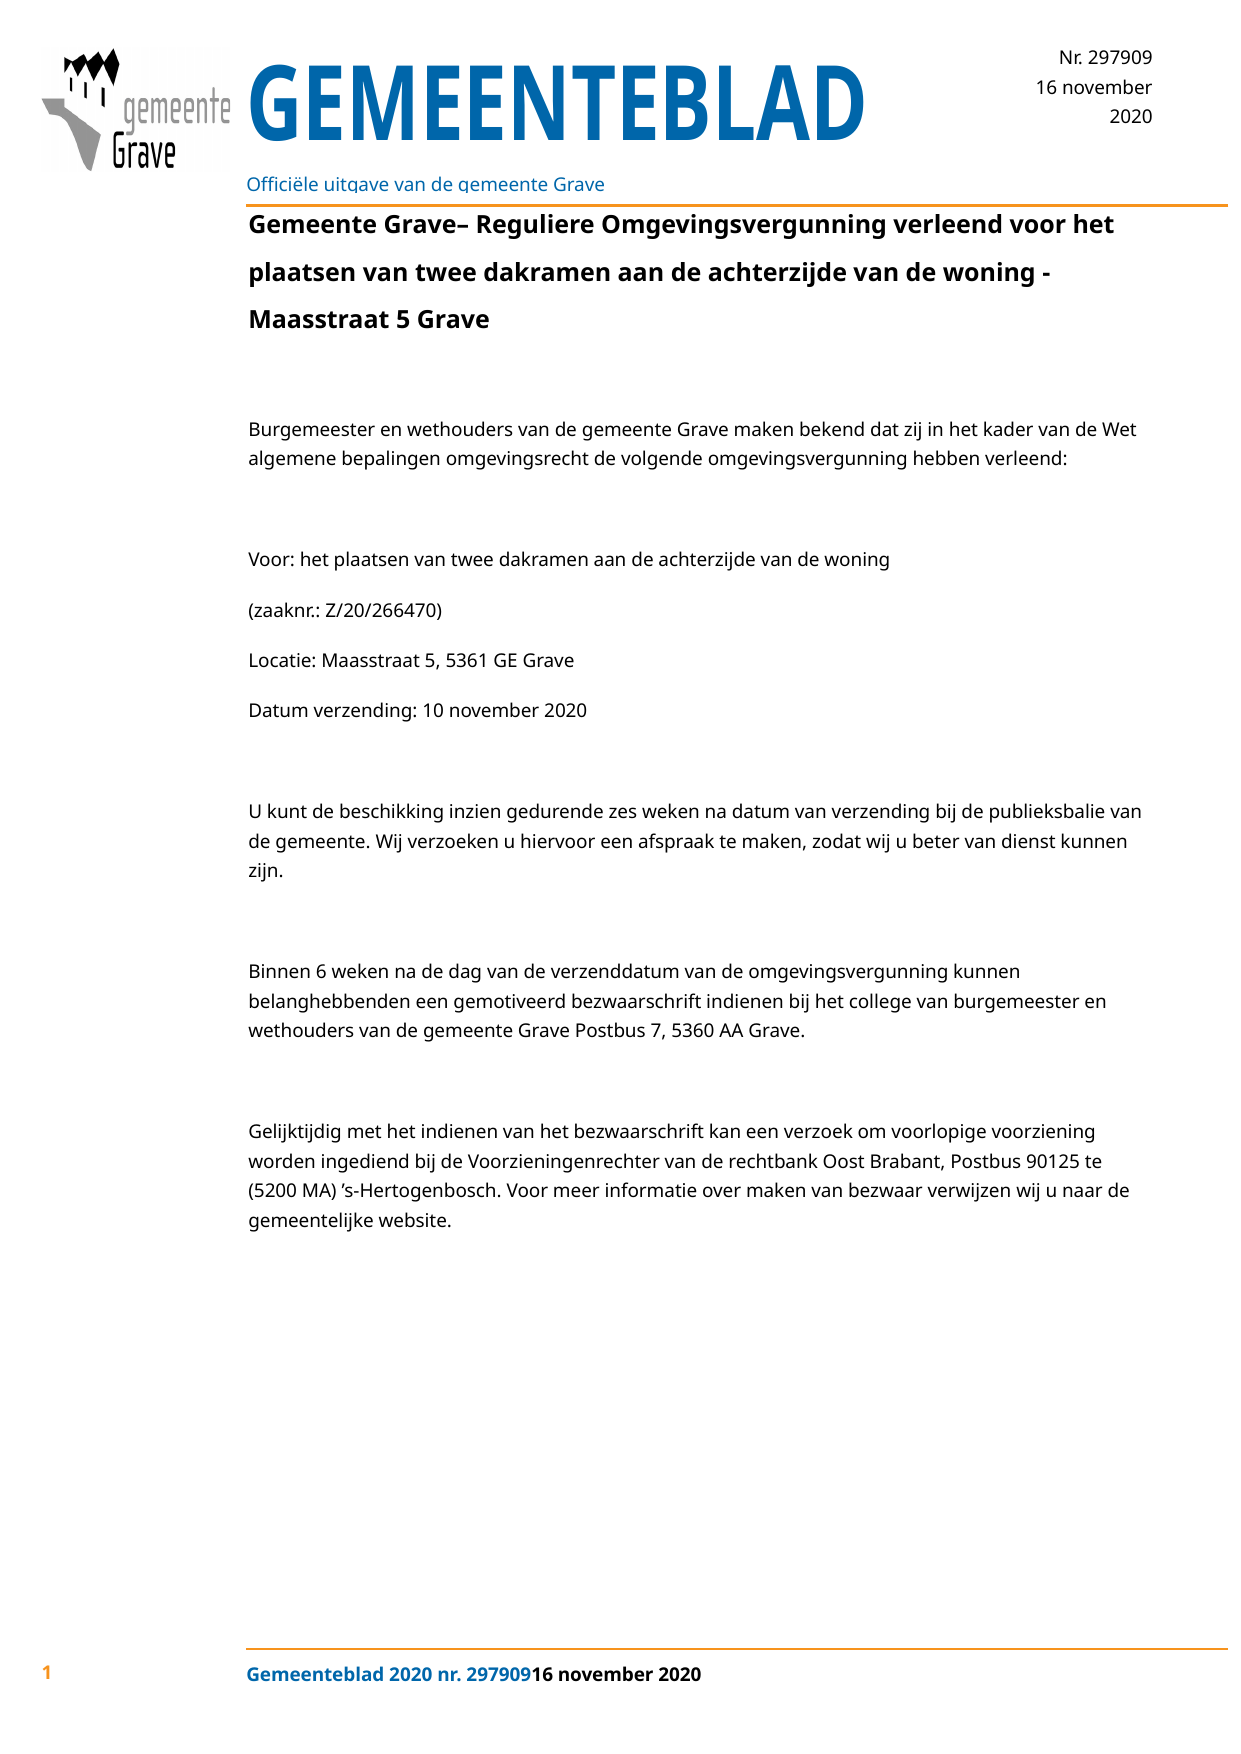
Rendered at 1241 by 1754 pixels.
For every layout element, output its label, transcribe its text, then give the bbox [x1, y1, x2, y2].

text Gemeente Grave– Reguliere Omgevingsvergunning verleend voor het plaatsen van twee dakramen aan de achterzijde van de woning - Maasstraat 5 Grave [248, 207, 1152, 336]
text U kunt de beschikking inzien gedurende zes weken na datum van verzending bij de publieksbalie van de gemeente. Wij verzoeken u hiervoor een afspraak te maken, zodat wij u beter van dienst kunnen zijn. [248, 798, 1152, 883]
picture [41, 47, 231, 172]
text Burgemeester en wethouders van de gemeente Grave maken bekend dat zij in het kader van de Wet algemene bepalingen omgevingsrecht de volgende omgevingsvergunning hebben verleend: [248, 416, 1152, 471]
text Gelijktijdig met het indienen van het bezwaarschrift kan een verzoek om voorlopige voorziening worden ingediend bij de Voorzieningenrechter van de rechtbank Oost Brabant, Postbus 90125 te (5200 MA) ’s-Hertogenbosch. Voor meer informatie over maken van bezwaar verwijzen wij u naar de gemeentelijke website. [248, 1118, 1152, 1233]
text Datum verzending: 10 november 2020 [248, 698, 1152, 723]
text Binnen 6 weken na de dag van de verzenddatum van de omgevingsvergunning kunnen belanghebbenden een gemotiveerd bezwaarschrift indienen bij het college van burgemeester en wethouders van de gemeente Grave Postbus 7, 5360 AA Grave. [248, 958, 1152, 1043]
text (zaaknr.: Z/20/266470) [248, 597, 1152, 622]
text Voor: het plaatsen van twee dakramen aan de achterzijde van de woning [248, 546, 1152, 572]
text Locatie: Maasstraat 5, 5361 GE Grave [248, 647, 1152, 673]
